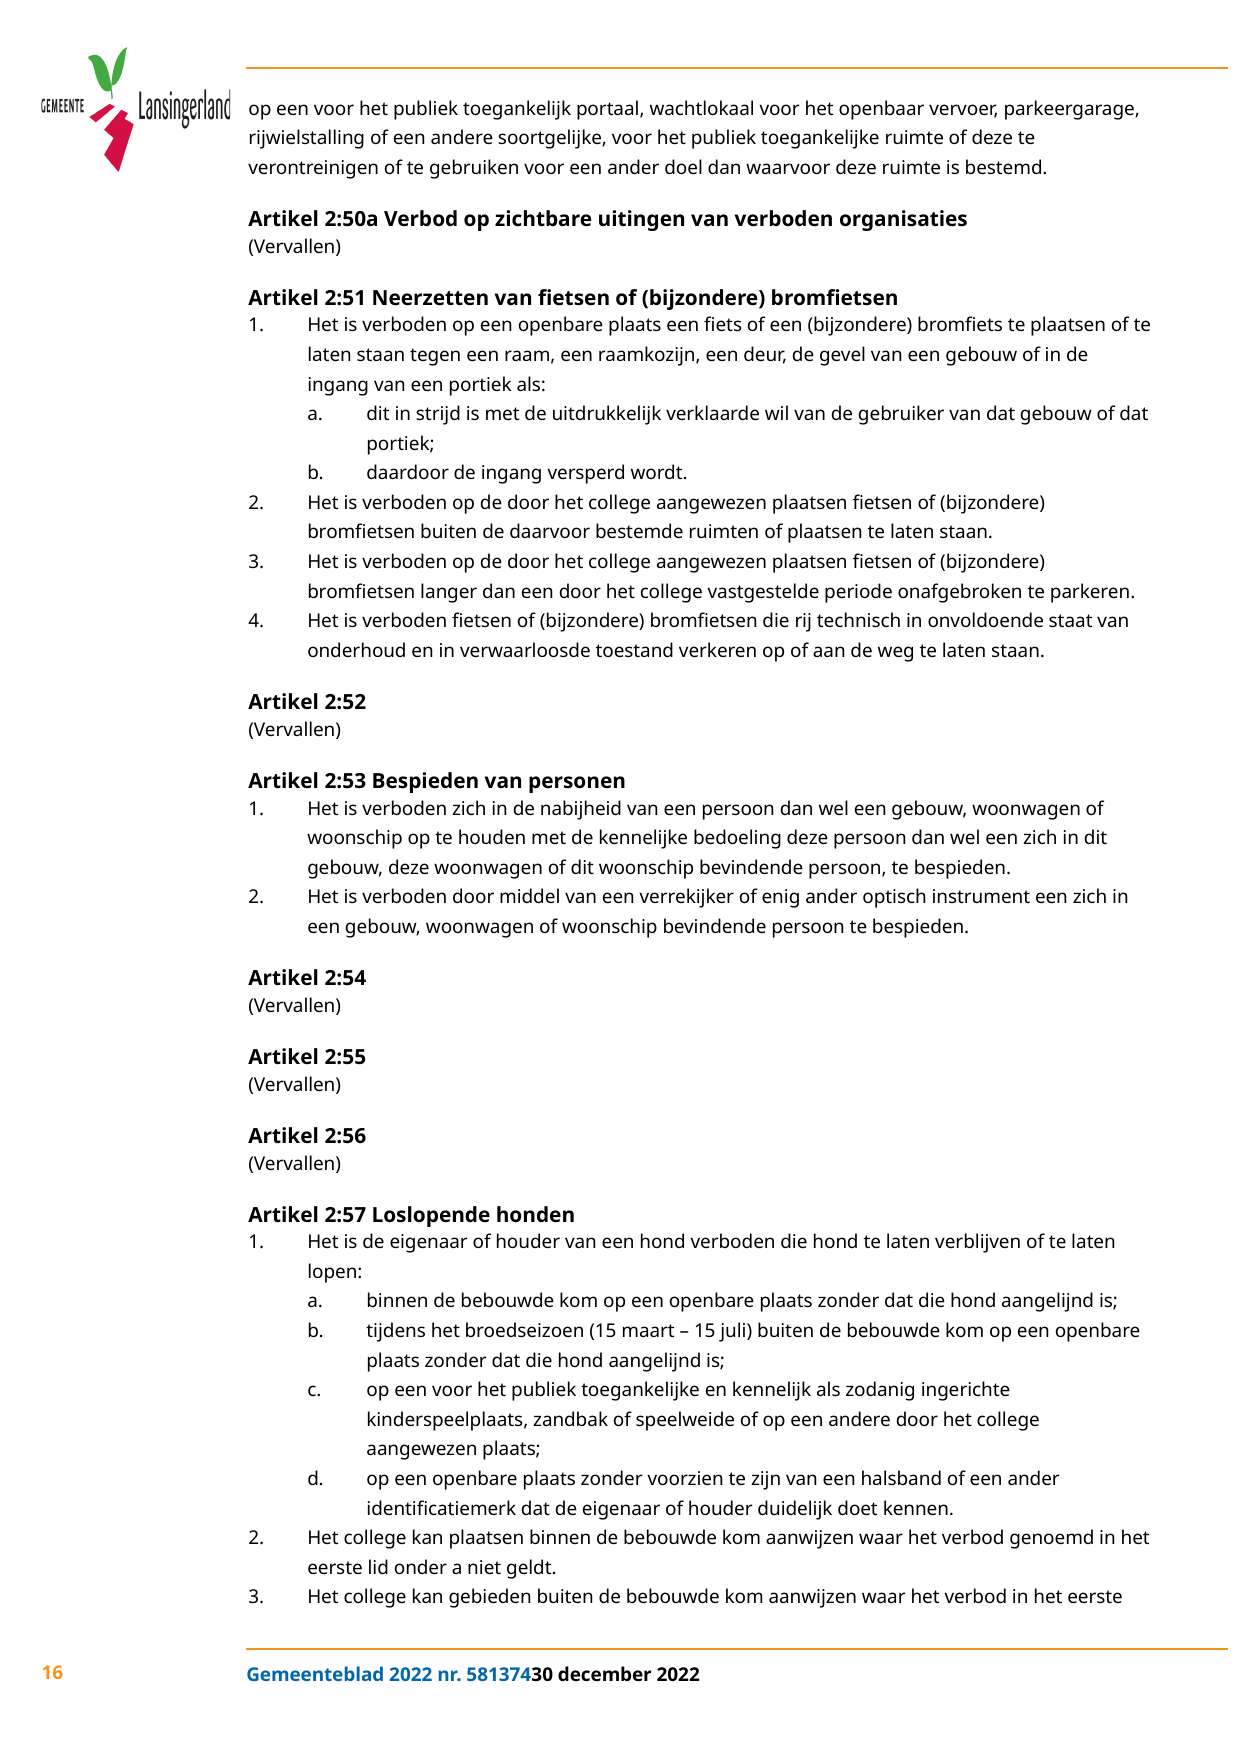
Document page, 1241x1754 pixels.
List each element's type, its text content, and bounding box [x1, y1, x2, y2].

list Het is verboden zich in de nabijheid van een persoon dan wel een gebouw, woonwagen of woonschip op te houden met de kennelijke bedoeling deze persoon dan wel een zich in dit gebouw, deze woonwagen of dit woonschip bevindende persoon, te bespieden. [248, 795, 1152, 880]
text op een voor het publiek toegankelijk portaal, wachtlokaal voor het openbaar vervoer, parkeergarage, rijwielstalling of een andere soortgelijke, voor het publiek toegankelijke ruimte of deze te verontreinigen of te gebruiken voor een ander doel dan waarvoor deze ruimte is bestemd. [248, 95, 1152, 180]
list Het is verboden op de door het college aangewezen plaatsen fietsen of (bijzondere) bromfietsen buiten de daarvoor bestemde ruimten of plaatsen te laten staan. [248, 489, 1152, 544]
text (Vervallen) [248, 1150, 1152, 1175]
list daardoor de ingang versperd wordt. [307, 459, 1152, 485]
list Het is verboden op een openbare plaats een fiets of een (bijzondere) bromfiets te plaatsen of te laten staan tegen een raam, een raamkozijn, een deur, de gevel van een gebouw of in de ingang van een portiek als: [248, 312, 1152, 397]
list Het college kan plaatsen binnen de bebouwde kom aanwijzen waar het verbod genoemd in het eerste lid onder a niet geldt. [248, 1524, 1152, 1580]
text Artikel 2:52 [248, 687, 1152, 716]
text Artikel 2:57 Loslopende honden [248, 1200, 1152, 1228]
list Het is verboden fietsen of (bijzondere) bromfietsen die rij technisch in onvoldoende staat van onderhoud en in verwaarloosde toestand verkeren op of aan de weg te laten staan. [248, 607, 1152, 663]
text (Vervallen) [248, 716, 1152, 742]
text Artikel 2:53 Bespieden van personen [248, 766, 1152, 795]
list binnen de bebouwde kom op een openbare plaats zonder dat die hond aangelijnd is; [307, 1288, 1152, 1313]
list Het college kan gebieden buiten de bebouwde kom aanwijzen waar het verbod in het eerste [248, 1583, 1152, 1609]
list Het is de eigenaar of houder van een hond verboden die hond te laten verblijven of te laten lopen: [248, 1228, 1152, 1284]
list Het is verboden door middel van een verrekijker of enig ander optisch instrument een zich in een gebouw, woonwagen of woonschip bevindende persoon te bespieden. [248, 883, 1152, 939]
text Artikel 2:54 [248, 963, 1152, 992]
text Artikel 2:51 Neerzetten van fietsen of (bijzondere) bromfietsen [248, 283, 1152, 312]
text (Vervallen) [248, 1071, 1152, 1097]
list op een voor het publiek toegankelijke en kennelijk als zodanig ingerichte kinderspeelplaats, zandbak of speelweide of op een andere door het college aangewezen plaats; [307, 1376, 1152, 1461]
list tijdens het broedseizoen (15 maart – 15 juli) buiten de bebouwde kom op een openbare plaats zonder dat die hond aangelijnd is; [307, 1317, 1152, 1373]
text Artikel 2:56 [248, 1121, 1152, 1150]
list dit in strijd is met de uitdrukkelijk verklaarde wil van de gebruiker van dat gebouw of dat portiek; [307, 400, 1152, 456]
text (Vervallen) [248, 233, 1152, 258]
list Het is verboden op de door het college aangewezen plaatsen fietsen of (bijzondere) bromfietsen langer dan een door het college vastgestelde periode onafgebroken te parkeren. [248, 548, 1152, 604]
picture [41, 47, 231, 172]
list op een openbare plaats zonder voorzien te zijn van een halsband of een ander identificatiemerk dat de eigenaar of houder duidelijk doet kennen. [307, 1465, 1152, 1521]
text (Vervallen) [248, 992, 1152, 1018]
text Artikel 2:55 [248, 1042, 1152, 1071]
text Artikel 2:50a Verbod op zichtbare uitingen van verboden organisaties [248, 204, 1152, 233]
